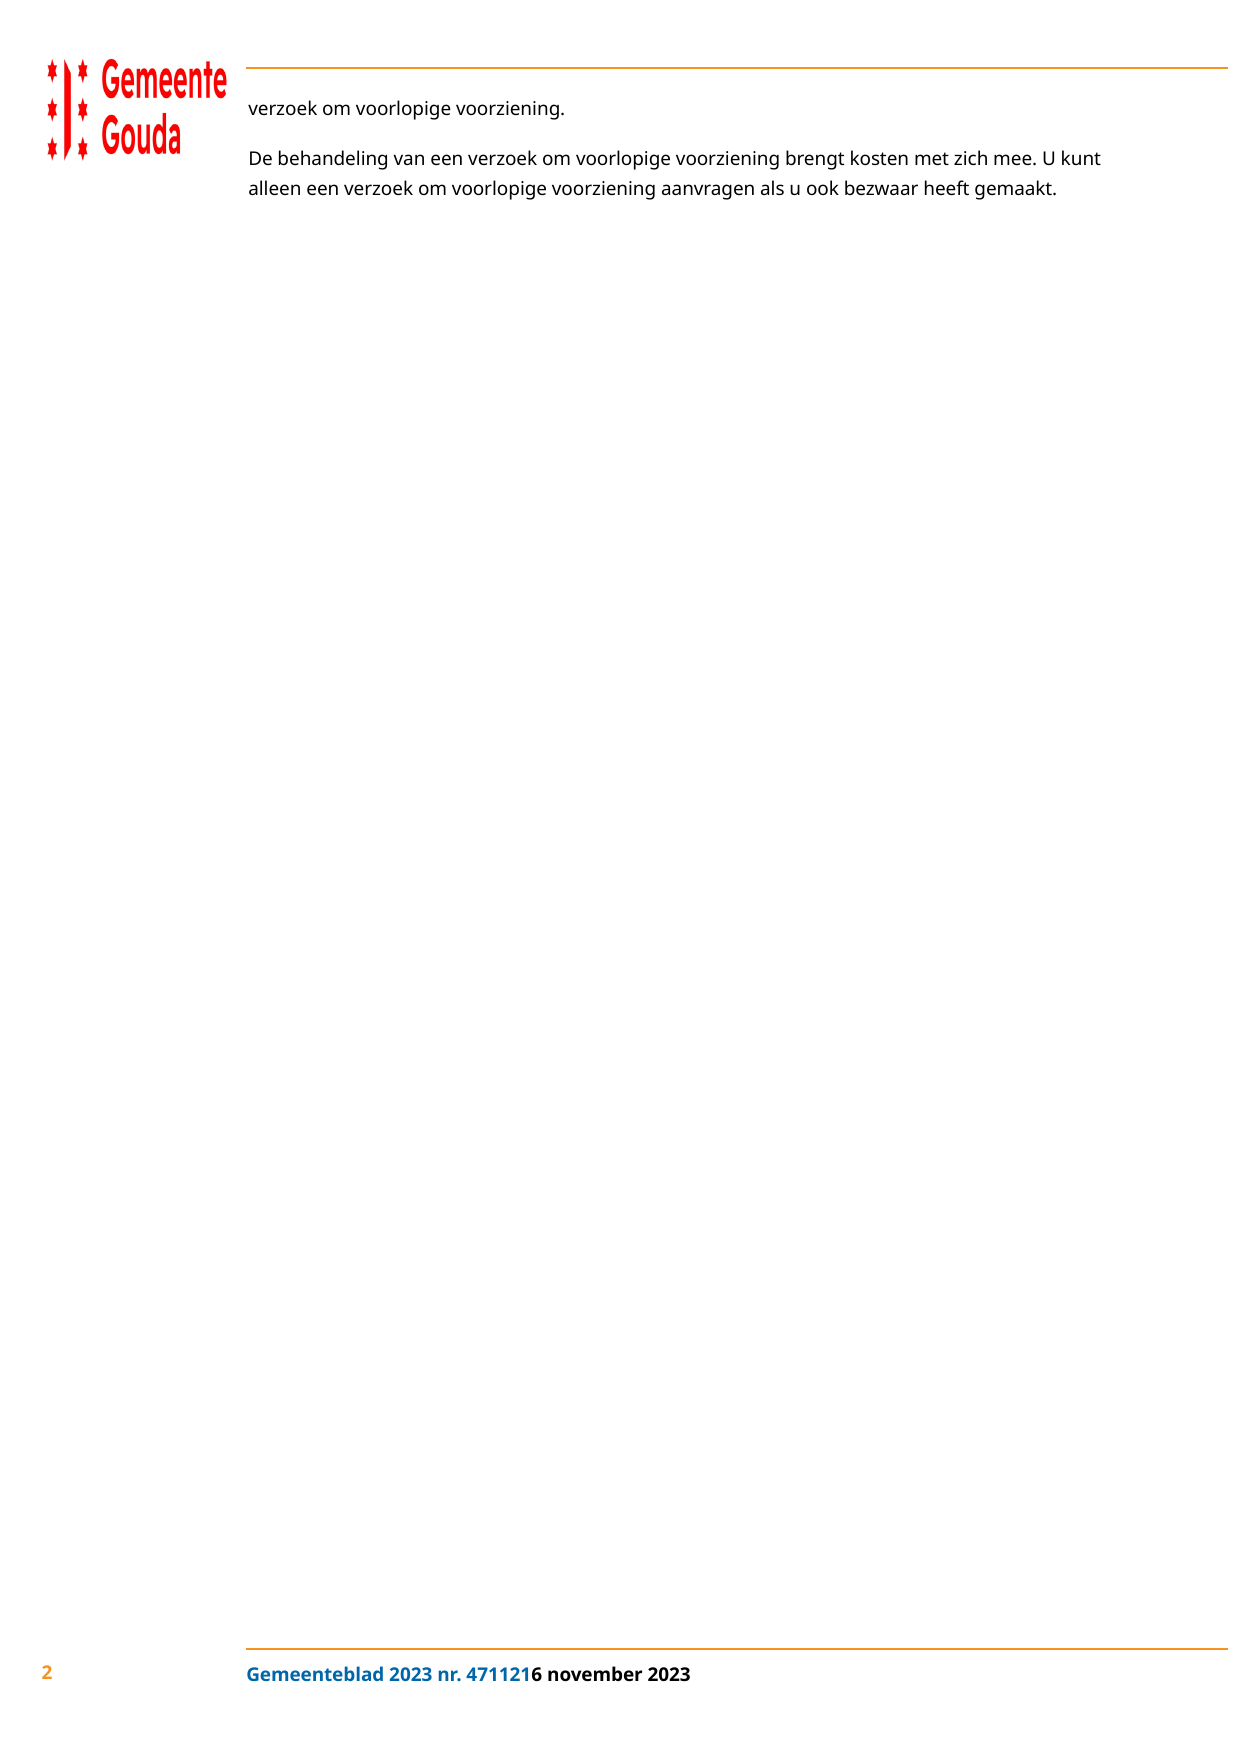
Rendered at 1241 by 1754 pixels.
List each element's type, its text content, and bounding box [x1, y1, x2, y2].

text verzoek om voorlopige voorziening. [248, 95, 1152, 121]
picture [41, 47, 231, 172]
text De behandeling van een verzoek om voorlopige voorziening brengt kosten met zich mee. U kunt alleen een verzoek om voorlopige voorziening aanvragen als u ook bezwaar heeft gemaakt. [248, 145, 1152, 201]
